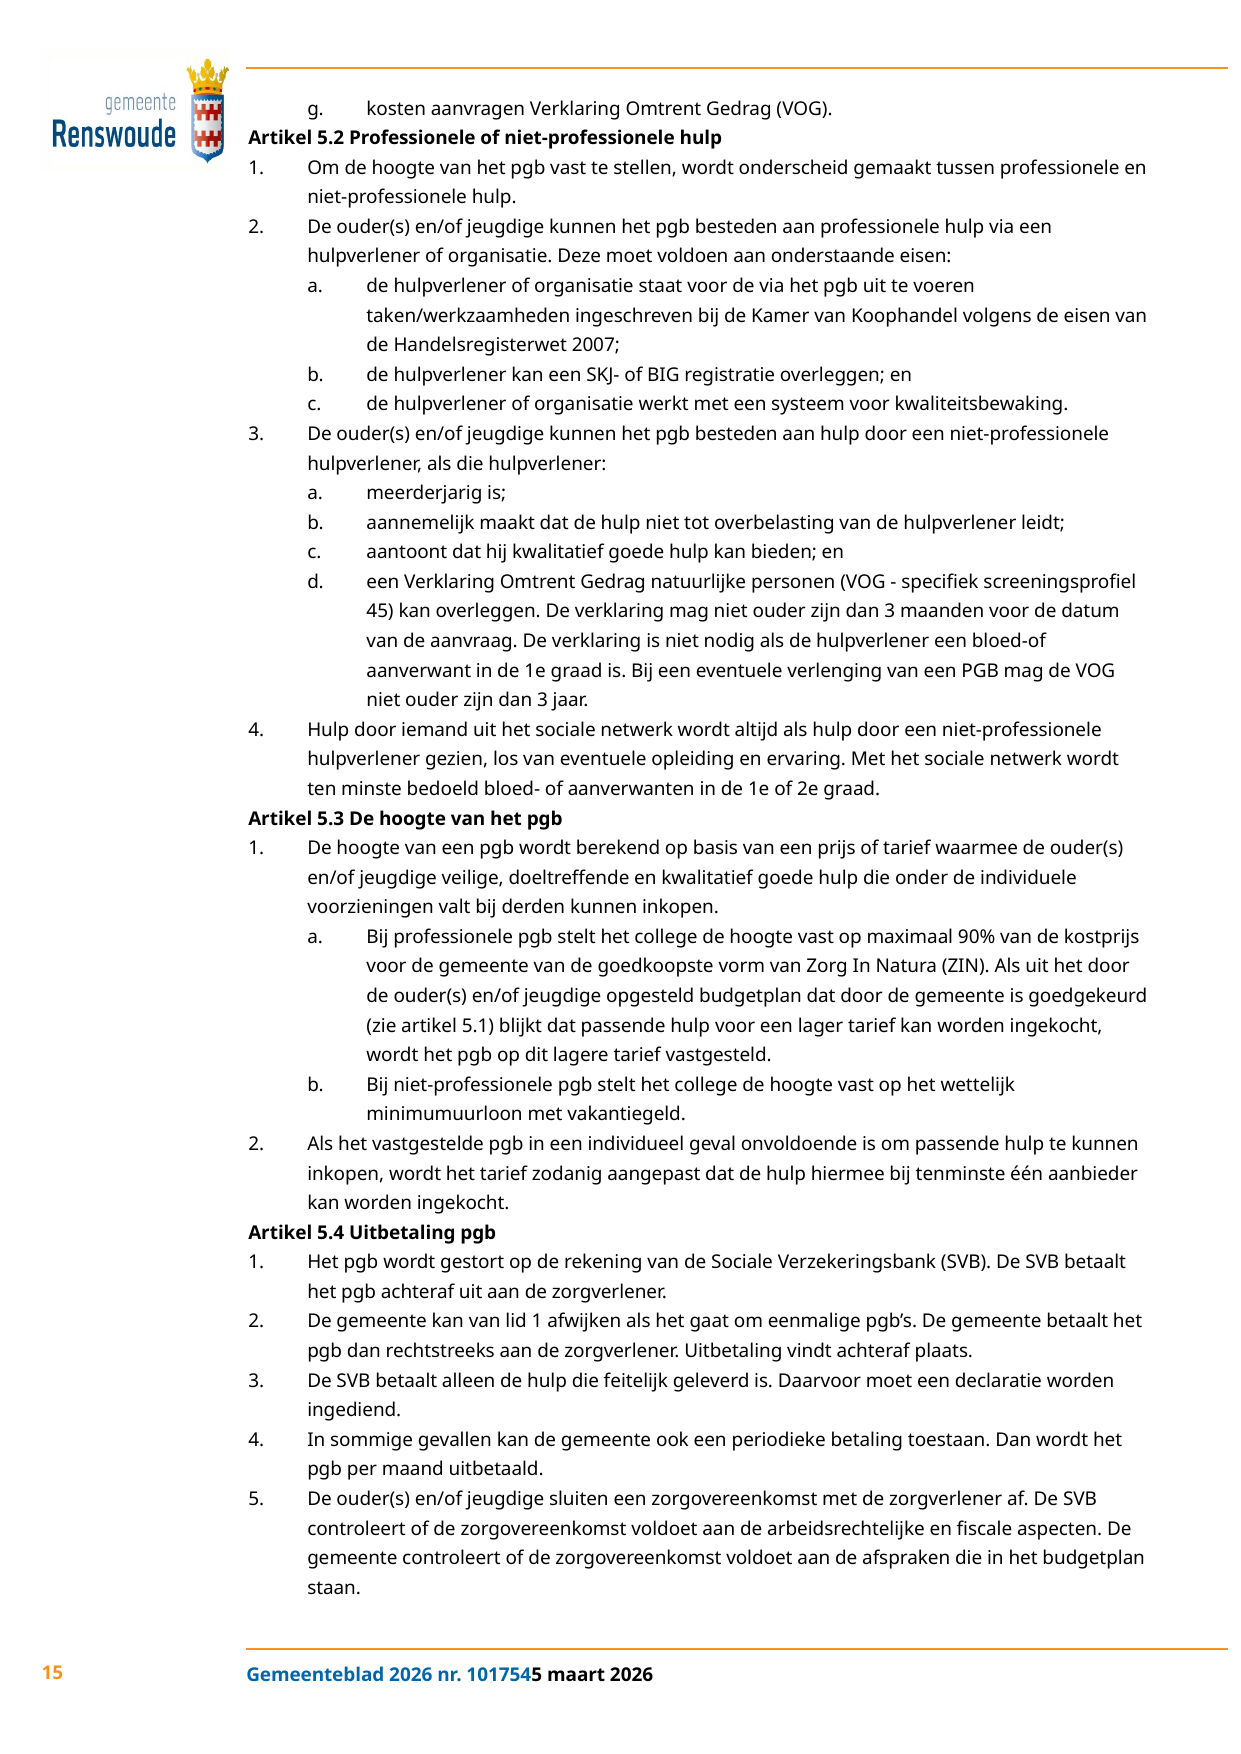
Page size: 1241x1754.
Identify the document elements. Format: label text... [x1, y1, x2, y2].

list meerderjarig is; [307, 479, 1152, 505]
list De ouder(s) en/of jeugdige sluiten een zorgovereenkomst met de zorgverlener af. De SVB controleert of de zorgovereenkomst voldoet aan de arbeidsrechtelijke en fiscale aspecten. De gemeente controleert of de zorgovereenkomst voldoet aan de afspraken die in het budgetplan staan. [248, 1485, 1152, 1600]
text Artikel 5.2 Professionele of niet-professionele hulp [248, 124, 1152, 150]
list Bij professionele pgb stelt het college de hoogte vast op maximaal 90% van de kostprijs voor de gemeente van de goedkoopste vorm van Zorg In Natura (ZIN). Als uit het door de ouder(s) en/of jeugdige opgesteld budgetplan dat door de gemeente is goedgekeurd (zie artikel 5.1) blijkt dat passende hulp voor een lager tarief kan worden ingekocht, wordt het pgb op dit lagere tarief vastgesteld. [307, 923, 1152, 1067]
list Hulp door iemand uit het sociale netwerk wordt altijd als hulp door een niet-professionele hulpverlener gezien, los van eventuele opleiding en ervaring. Met het sociale netwerk wordt ten minste bedoeld bloed- of aanverwanten in de 1e of 2e graad. [248, 716, 1152, 801]
list De SVB betaalt alleen de hulp die feitelijk geleverd is. Daarvoor moet een declaratie worden ingediend. [248, 1367, 1152, 1422]
list aantoont dat hij kwalitatief goede hulp kan bieden; en [307, 538, 1152, 564]
text Artikel 5.4 Uitbetaling pgb [248, 1219, 1152, 1245]
list Als het vastgestelde pgb in een individueel geval onvoldoende is om passende hulp te kunnen inkopen, wordt het tarief zodanig aangepast dat de hulp hiermee bij tenminste één aanbieder kan worden ingekocht. [248, 1130, 1152, 1215]
list De ouder(s) en/of jeugdige kunnen het pgb besteden aan hulp door een niet-professionele hulpverlener, als die hulpverlener: [248, 420, 1152, 476]
list Om de hoogte van het pgb vast te stellen, wordt onderscheid gemaakt tussen professionele en niet-professionele hulp. [248, 154, 1152, 209]
list de hulpverlener kan een SKJ- of BIG registratie overleggen; en [307, 361, 1152, 387]
list een Verklaring Omtrent Gedrag natuurlijke personen (VOG - specifiek screeningsprofiel 45) kan overleggen. De verklaring mag niet ouder zijn dan 3 maanden voor de datum van de aanvraag. De verklaring is niet nodig als de hulpverlener een bloed-of aanverwant in de 1e graad is. Bij een eventuele verlenging van een PGB mag de VOG niet ouder zijn dan 3 jaar. [307, 568, 1152, 712]
list de hulpverlener of organisatie werkt met een systeem voor kwaliteitsbewaking. [307, 391, 1152, 416]
text Artikel 5.3 De hoogte van het pgb [248, 805, 1152, 831]
list Het pgb wordt gestort op de rekening van de Sociale Verzekeringsbank (SVB). De SVB betaalt het pgb achteraf uit aan de zorgverlener. [248, 1248, 1152, 1304]
list Bij niet-professionele pgb stelt het college de hoogte vast op het wettelijk minimumuurloon met vakantiegeld. [307, 1071, 1152, 1126]
list de hulpverlener of organisatie staat voor de via het pgb uit te voeren taken/werkzaamheden ingeschreven bij de Kamer van Koophandel volgens de eisen van de Handelsregisterwet 2007; [307, 272, 1152, 357]
list De gemeente kan van lid 1 afwijken als het gaat om eenmalige pgb’s. De gemeente betaalt het pgb dan rechtstreeks aan de zorgverlener. Uitbetaling vindt achteraf plaats. [248, 1308, 1152, 1363]
list kosten aanvragen Verklaring Omtrent Gedrag (VOG). [307, 95, 1152, 121]
list De ouder(s) en/of jeugdige kunnen het pgb besteden aan professionele hulp via een hulpverlener of organisatie. Deze moet voldoen aan onderstaande eisen: [248, 213, 1152, 268]
list aannemelijk maakt dat de hulp niet tot overbelasting van de hulpverlener leidt; [307, 509, 1152, 535]
list In sommige gevallen kan de gemeente ook een periodieke betaling toestaan. Dan wordt het pgb per maand uitbetaald. [248, 1426, 1152, 1481]
picture [41, 47, 231, 172]
list De hoogte van een pgb wordt berekend op basis van een prijs of tarief waarmee de ouder(s) en/of jeugdige veilige, doeltreffende en kwalitatief goede hulp die onder de individuele voorzieningen valt bij derden kunnen inkopen. [248, 834, 1152, 919]
